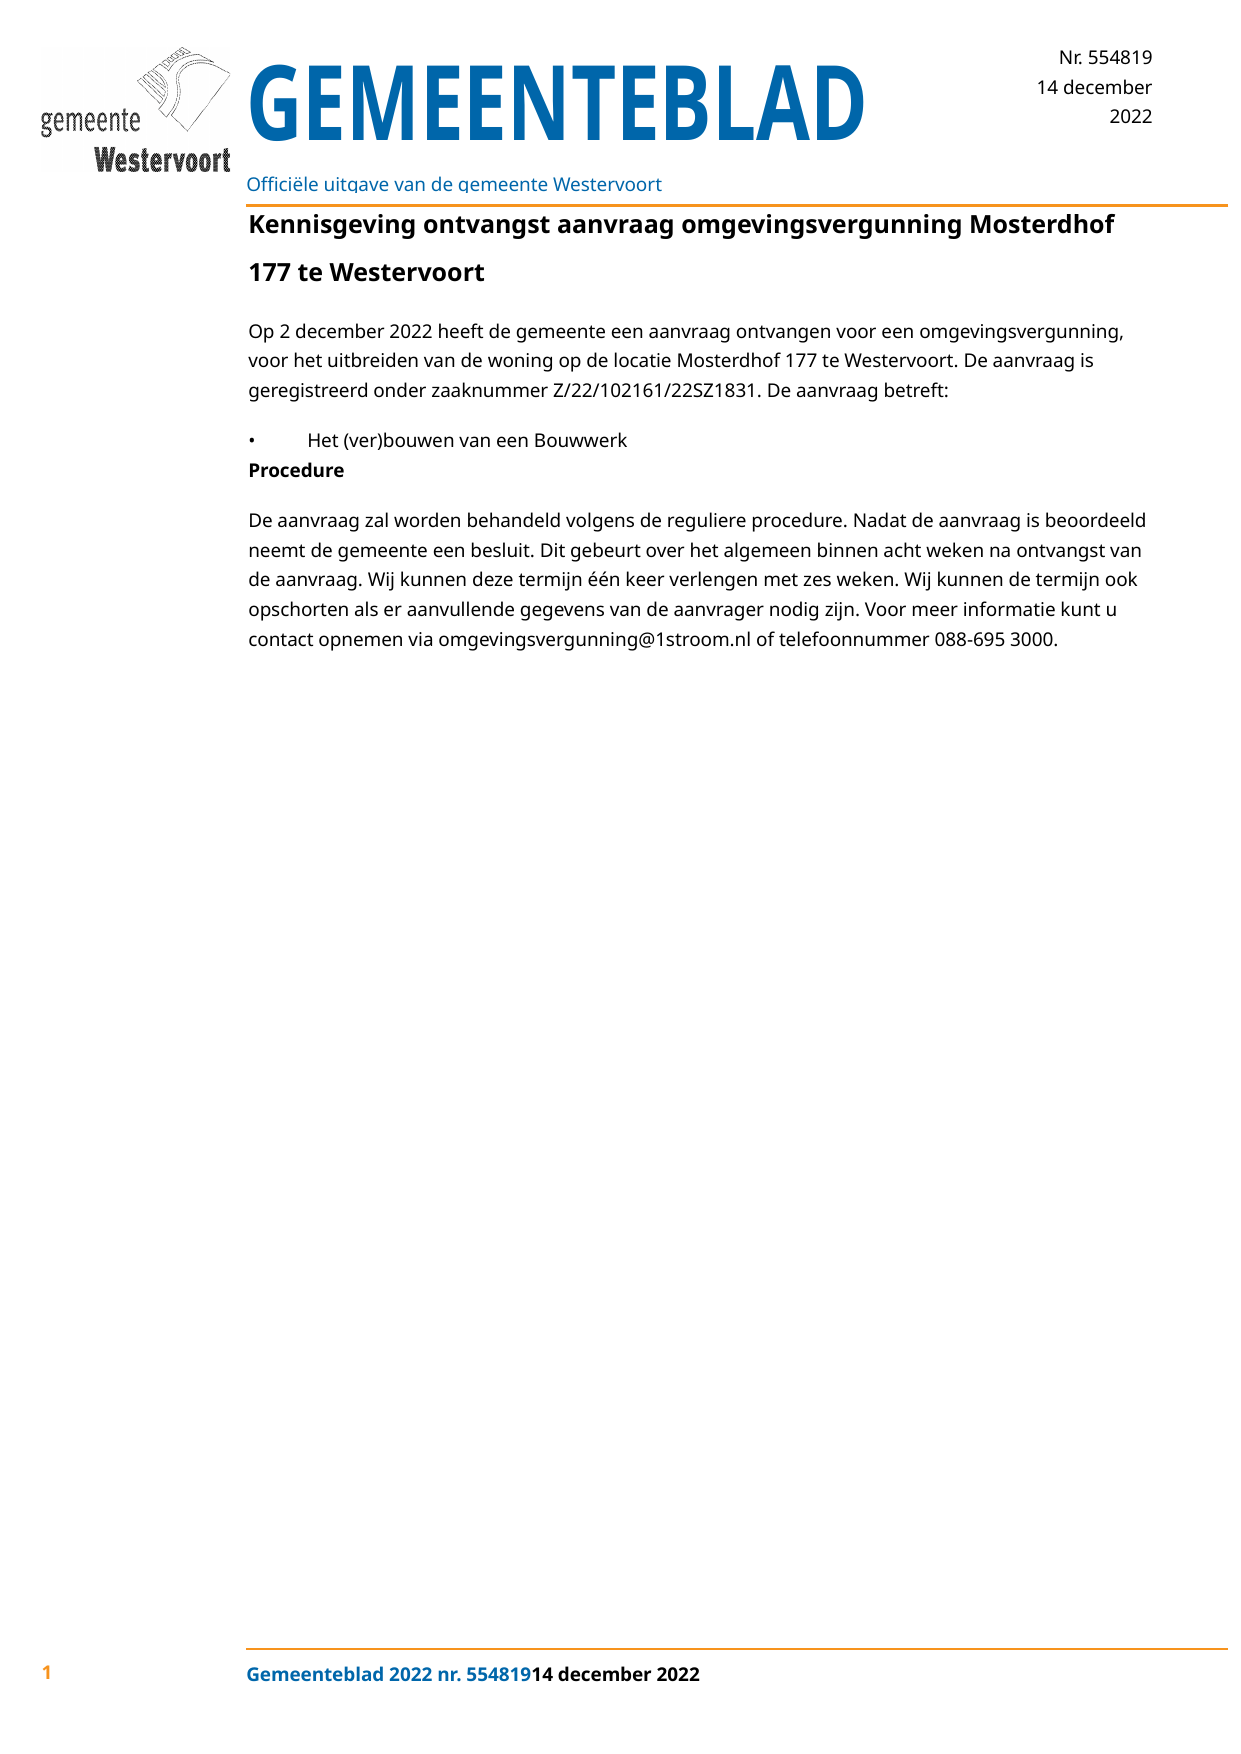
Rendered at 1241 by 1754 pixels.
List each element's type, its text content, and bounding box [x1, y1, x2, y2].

list Het (ver)bouwen van een Bouwwerk [248, 427, 1152, 453]
text Procedure [248, 457, 1152, 483]
text Kennisgeving ontvangst aanvraag omgevingsvergunning Mosterdhof 177 te Westervoort [248, 207, 1152, 288]
text Op 2 december 2022 heeft de gemeente een aanvraag ontvangen voor een omgevingsvergunning, voor het uitbreiden van de woning op de locatie Mosterdhof 177 te Westervoort. De aanvraag is geregistreerd onder zaaknummer Z/22/102161/22SZ1831. De aanvraag betreft: [248, 318, 1152, 403]
text De aanvraag zal worden behandeld volgens de reguliere procedure. Nadat de aanvraag is beoordeeld neemt de gemeente een besluit. Dit gebeurt over het algemeen binnen acht weken na ontvangst van de aanvraag. Wij kunnen deze termijn één keer verlengen met zes weken. Wij kunnen de termijn ook opschorten als er aanvullende gegevens van de aanvrager nodig zijn. Voor meer informatie kunt u contact opnemen via omgevingsvergunning@1stroom.nl of telefoonnummer 088-695 3000. [248, 507, 1152, 652]
picture [41, 47, 231, 172]
